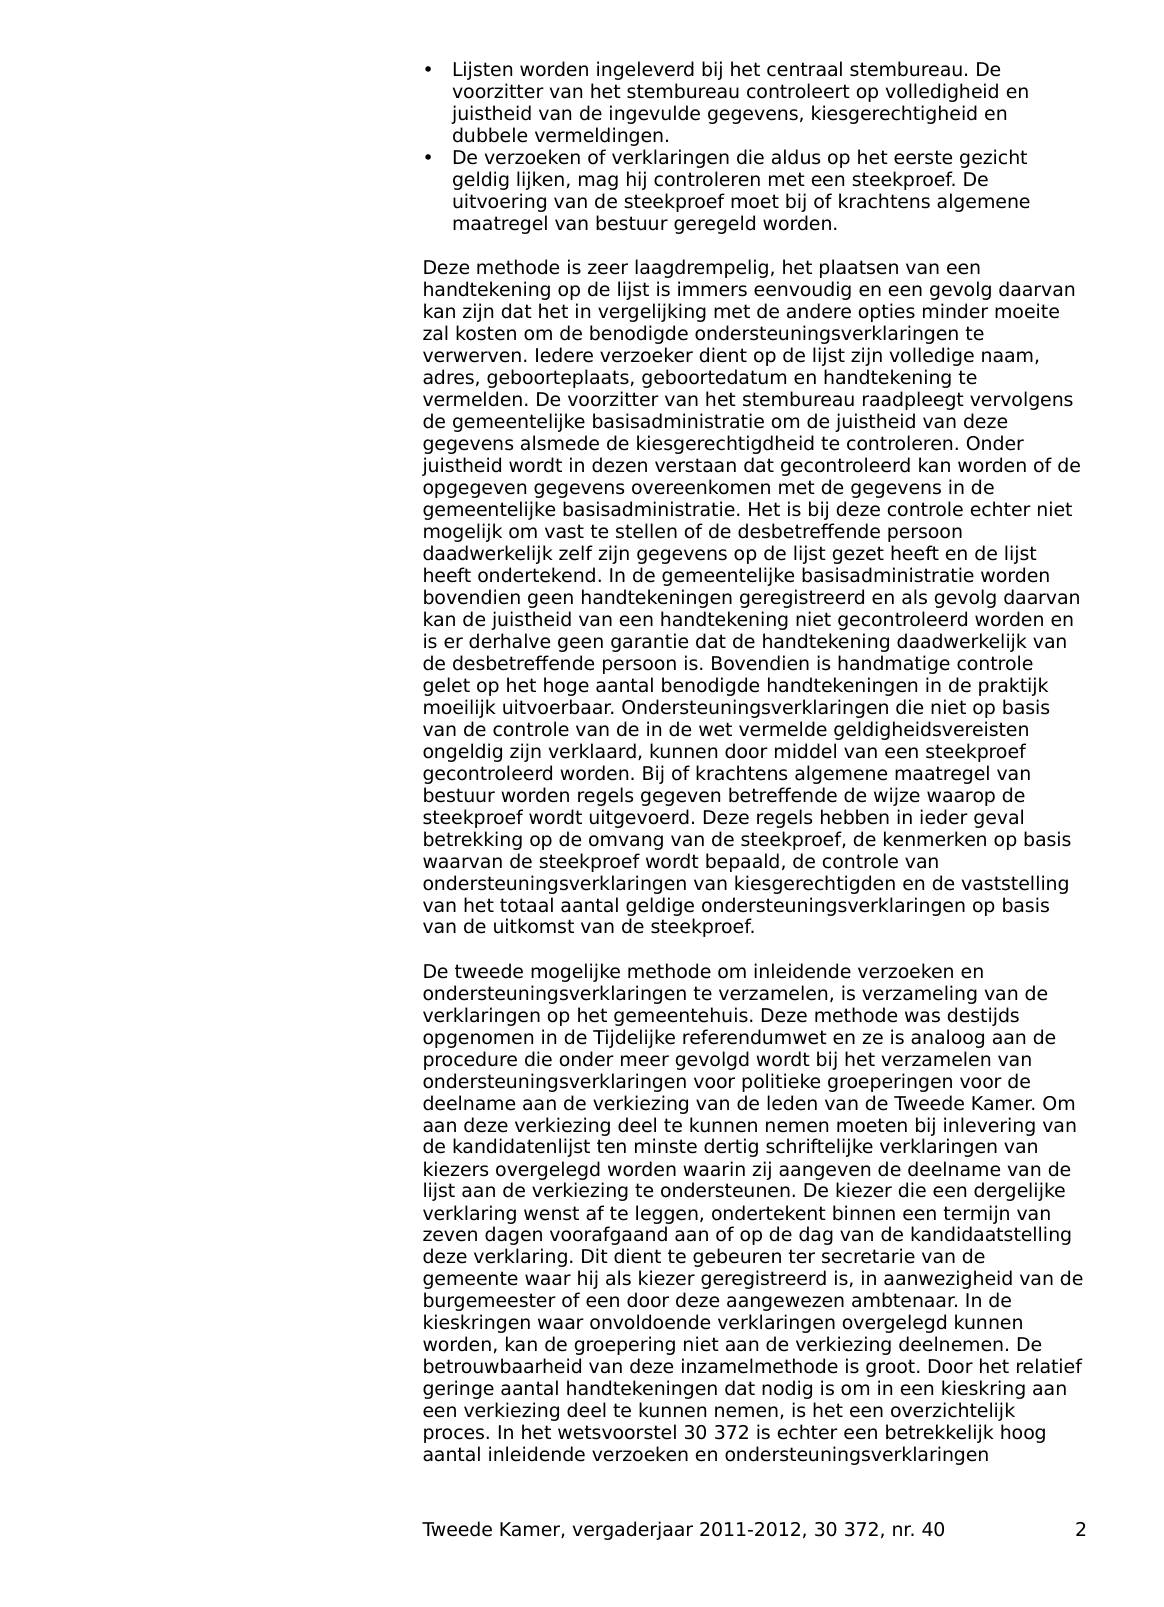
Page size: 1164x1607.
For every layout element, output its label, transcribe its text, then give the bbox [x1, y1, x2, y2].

text • De verzoeken of verklaringen die aldus op het eerste gezicht geldig lijken, mag hij controleren met een steekproef. De uitvoering van de steekproef moet bij of krachtens algemene maatregel van bestuur geregeld worden. [422, 147, 1087, 235]
text De tweede mogelijke methode om inleidende verzoeken en ondersteuningsverklaringen te verzamelen, is verzameling van de verklaringen op het gemeentehuis. Deze methode was destijds opgenomen in de Tijdelijke referendumwet en ze is analoog aan de procedure die onder meer gevolgd wordt bij het verzamelen van ondersteuningsverklaringen voor politieke groeperingen voor de deelname aan de verkiezing van de leden van de Tweede Kamer. Om aan deze verkiezing deel te kunnen nemen moeten bij inlevering van de kandidatenlijst ten minste dertig schriftelijke verklaringen van kiezers overgelegd worden waarin zij aangeven de deelname van de lijst aan de verkiezing te ondersteunen. De kiezer die een dergelijke verklaring wenst af te leggen, ondertekent binnen een termijn van zeven dagen voorafgaand aan of op de dag van de kandidaatstelling deze verklaring. Dit dient te gebeuren ter secretarie van de gemeente waar hij als kiezer geregistreerd is, in aanwezigheid van de burgemeester of een door deze aangewezen ambtenaar. In de kieskringen waar onvoldoende verklaringen overgelegd kunnen worden, kan de groepering niet aan de verkiezing deelnemen. De betrouwbaarheid van deze inzamelmethode is groot. Door het relatief geringe aantal handtekeningen dat nodig is om in een kieskring aan een verkiezing deel te kunnen nemen, is het een overzichtelijk proces. In het wetsvoorstel 30 372 is echter een betrekkelijk hoog aantal inleidende verzoeken en ondersteuningsverklaringen [422, 961, 1087, 1466]
text Deze methode is zeer laagdrempelig, het plaatsen van een handtekening op de lijst is immers eenvoudig en een gevolg daarvan kan zijn dat het in vergelijking met de andere opties minder moeite zal kosten om de benodigde ondersteuningsverklaringen te verwerven. Iedere verzoeker dient op de lijst zijn volledige naam, adres, geboorteplaats, geboortedatum en handtekening te vermelden. De voorzitter van het stembureau raadpleegt vervolgens de gemeentelijke basisadministratie om de juistheid van deze gegevens alsmede de kiesgerechtigdheid te controleren. Onder juistheid wordt in dezen verstaan dat gecontroleerd kan worden of de opgegeven gegevens overeenkomen met de gegevens in de gemeentelijke basisadministratie. Het is bij deze controle echter niet mogelijk om vast te stellen of de desbetreffende persoon daadwerkelijk zelf zijn gegevens op de lijst gezet heeft en de lijst heeft ondertekend. In de gemeentelijke basisadministratie worden bovendien geen handtekeningen geregistreerd en als gevolg daarvan kan de juistheid van een handtekening niet gecontroleerd worden en is er derhalve geen garantie dat de handtekening daadwerkelijk van de desbetreffende persoon is. Bovendien is handmatige controle gelet op het hoge aantal benodigde handtekeningen in de praktijk moeilijk uitvoerbaar. Ondersteuningsverklaringen die niet op basis van de controle van de in de wet vermelde geldigheidsvereisten ongeldig zijn verklaard, kunnen door middel van een steekproef gecontroleerd worden. Bij of krachtens algemene maatregel van bestuur worden regels gegeven betreffende de wijze waarop de steekproef wordt uitgevoerd. Deze regels hebben in ieder geval betrekking op de omvang van de steekproef, de kenmerken op basis waarvan de steekproef wordt bepaald, de controle van ondersteuningsverklaringen van kiesgerechtigden en de vaststelling van het totaal aantal geldige ondersteuningsverklaringen op basis van de uitkomst van de steekproef. [422, 257, 1087, 938]
text • Lijsten worden ingeleverd bij het centraal stembureau. De voorzitter van het stembureau controleert op volledigheid en juistheid van de ingevulde gegevens, kiesgerechtigheid en dubbele vermeldingen. [422, 59, 1087, 147]
